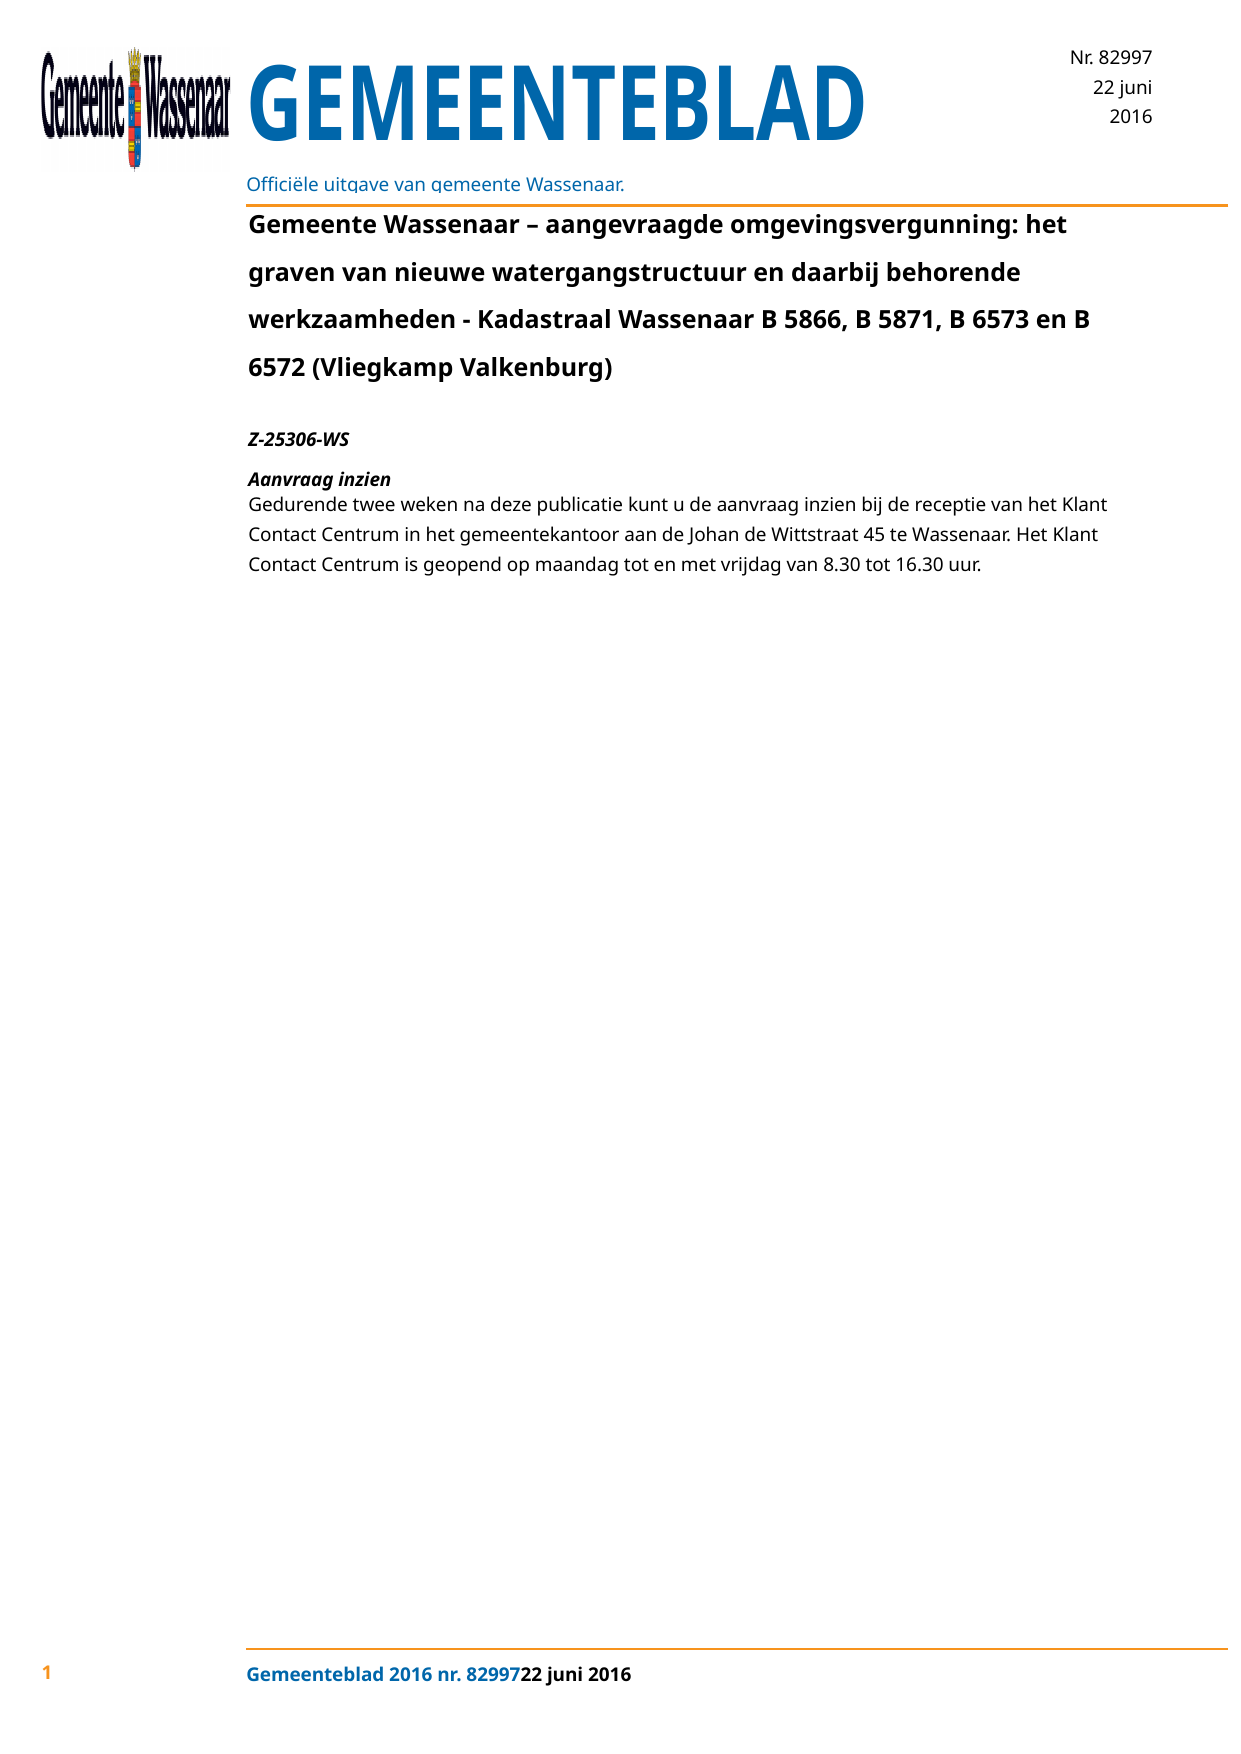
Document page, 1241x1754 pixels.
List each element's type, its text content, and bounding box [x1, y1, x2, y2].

text Gemeente Wassenaar – aangevraagde omgevingsvergunning: het graven van nieuwe watergangstructuur en daarbij behorende werkzaamheden - Kadastraal Wassenaar B 5866, B 5871, B 6573 en B 6572 (Vliegkamp Valkenburg) [248, 207, 1152, 384]
picture [41, 47, 231, 172]
text Gedurende twee weken na deze publicatie kunt u de aanvraag inzien bij de receptie van het Klant Contact Centrum in het gemeentekantoor aan de Johan de Wittstraat 45 te Wassenaar. Het Klant Contact Centrum is geopend op maandag tot en met vrijdag van 8.30 tot 16.30 uur. [248, 492, 1152, 577]
text Z-25306-WS [248, 427, 1152, 452]
text Aanvraag inzien [248, 466, 1152, 492]
